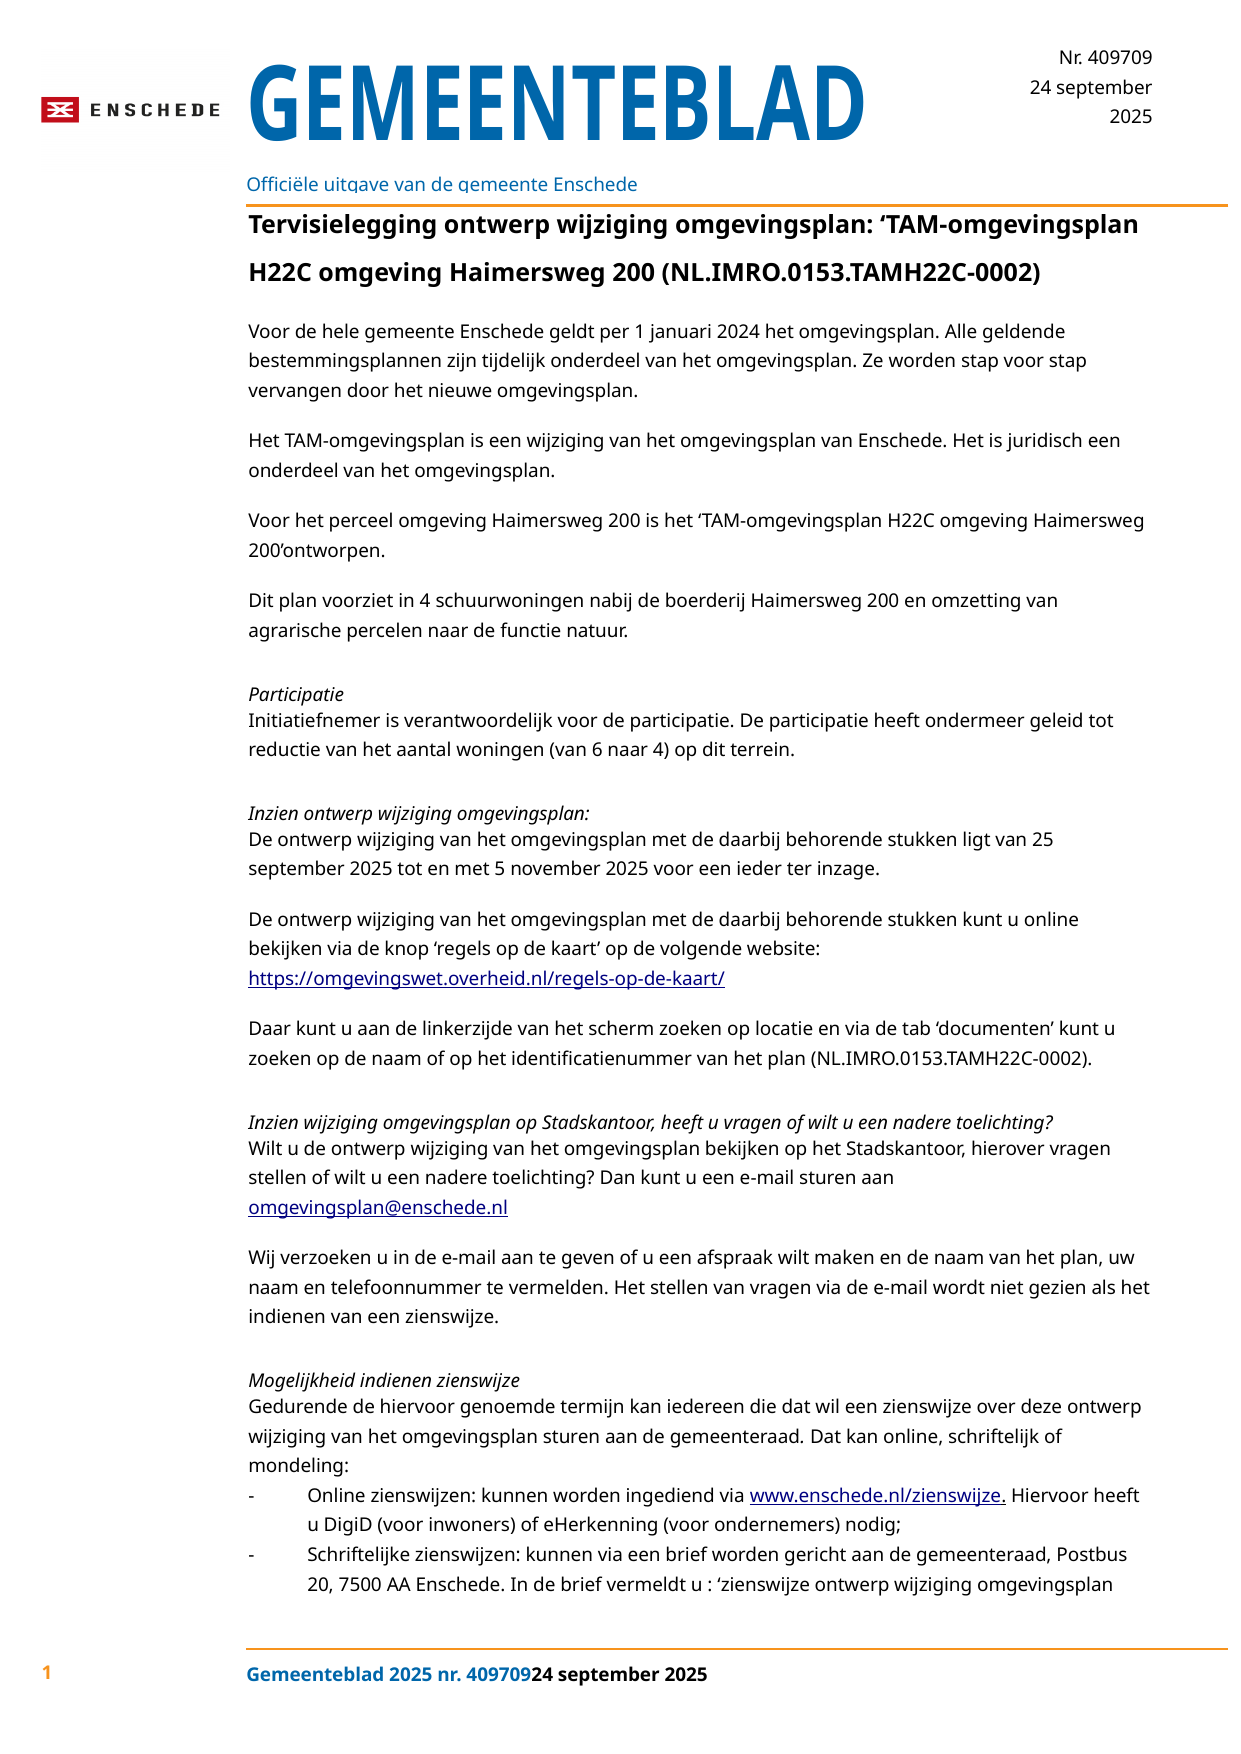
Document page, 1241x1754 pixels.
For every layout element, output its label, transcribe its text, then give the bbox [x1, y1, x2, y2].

text Initiatiefnemer is verantwoordelijk voor de participatie. De participatie heeft ondermeer geleid tot reductie van het aantal woningen (van 6 naar 4) op dit terrein. [248, 707, 1152, 762]
picture [41, 47, 231, 172]
text Inzien ontwerp wijziging omgevingsplan: [248, 800, 1152, 826]
list Schriftelijke zienswijzen: kunnen via een brief worden gericht aan de gemeenteraad, Postbus 20, 7500 AA Enschede. In de brief vermeldt u : ‘zienswijze ontwerp wijziging omgevingsplan [248, 1541, 1152, 1597]
text Wilt u de ontwerp wijziging van het omgevingsplan bekijken op het Stadskantoor, hierover vragen stellen of wilt u een nadere toelichting? Dan kunt u een e-mail sturen aan omgevingsplan@enschede.nl [248, 1135, 1152, 1220]
text De ontwerp wijziging van het omgevingsplan met de daarbij behorende stukken kunt u online bekijken via de knop ‘regels op de kaart’ op de volgende website: https://omgevingswet.overheid.nl/regels-op-de-kaart/ [248, 906, 1152, 991]
text Voor het perceel omgeving Haimersweg 200 is het ‘TAM-omgevingsplan H22C omgeving Haimersweg 200’ontworpen. [248, 507, 1152, 563]
text De ontwerp wijziging van het omgevingsplan met de daarbij behorende stukken ligt van 25 september 2025 tot en met 5 november 2025 voor een ieder ter inzage. [248, 826, 1152, 881]
text Wij verzoeken u in de e-mail aan te geven of u een afspraak wilt maken en de naam van het plan, uw naam en telefoonnummer te vermelden. Het stellen van vragen via de e-mail wordt niet gezien als het indienen van een zienswijze. [248, 1244, 1152, 1329]
text Gedurende de hiervoor genoemde termijn kan iedereen die dat wil een zienswijze over deze ontwerp wijziging van het omgevingsplan sturen aan de gemeenteraad. Dat kan online, schriftelijk of mondeling: [248, 1393, 1152, 1478]
list Online zienswijzen: kunnen worden ingediend via www.enschede.nl/zienswijze. Hiervoor heeft u DigiD (voor inwoners) of eHerkenning (voor ondernemers) nodig; [248, 1482, 1152, 1537]
text Het TAM-omgevingsplan is een wijziging van het omgevingsplan van Enschede. Het is juridisch een onderdeel van het omgevingsplan. [248, 427, 1152, 483]
text Dit plan voorziet in 4 schuurwoningen nabij de boerderij Haimersweg 200 en omzetting van agrarische percelen naar de functie natuur. [248, 587, 1152, 643]
text Voor de hele gemeente Enschede geldt per 1 januari 2024 het omgevingsplan. Alle geldende bestemmingsplannen zijn tijdelijk onderdeel van het omgevingsplan. Ze worden stap voor stap vervangen door het nieuwe omgevingsplan. [248, 318, 1152, 403]
text Inzien wijziging omgevingsplan op Stadskantoor, heeft u vragen of wilt u een nadere toelichting? [248, 1109, 1152, 1135]
text Participatie [248, 681, 1152, 707]
text Tervisielegging ontwerp wijziging omgevingsplan: ‘TAM-omgevingsplan H22C omgeving Haimersweg 200 (NL.IMRO.0153.TAMH22C-0002) [248, 207, 1152, 288]
text Mogelijkheid indienen zienswijze [248, 1368, 1152, 1393]
text Daar kunt u aan de linkerzijde van het scherm zoeken op locatie en via de tab ‘documenten’ kunt u zoeken op de naam of op het identificatienummer van het plan (NL.IMRO.0153.TAMH22C-0002). [248, 1016, 1152, 1071]
